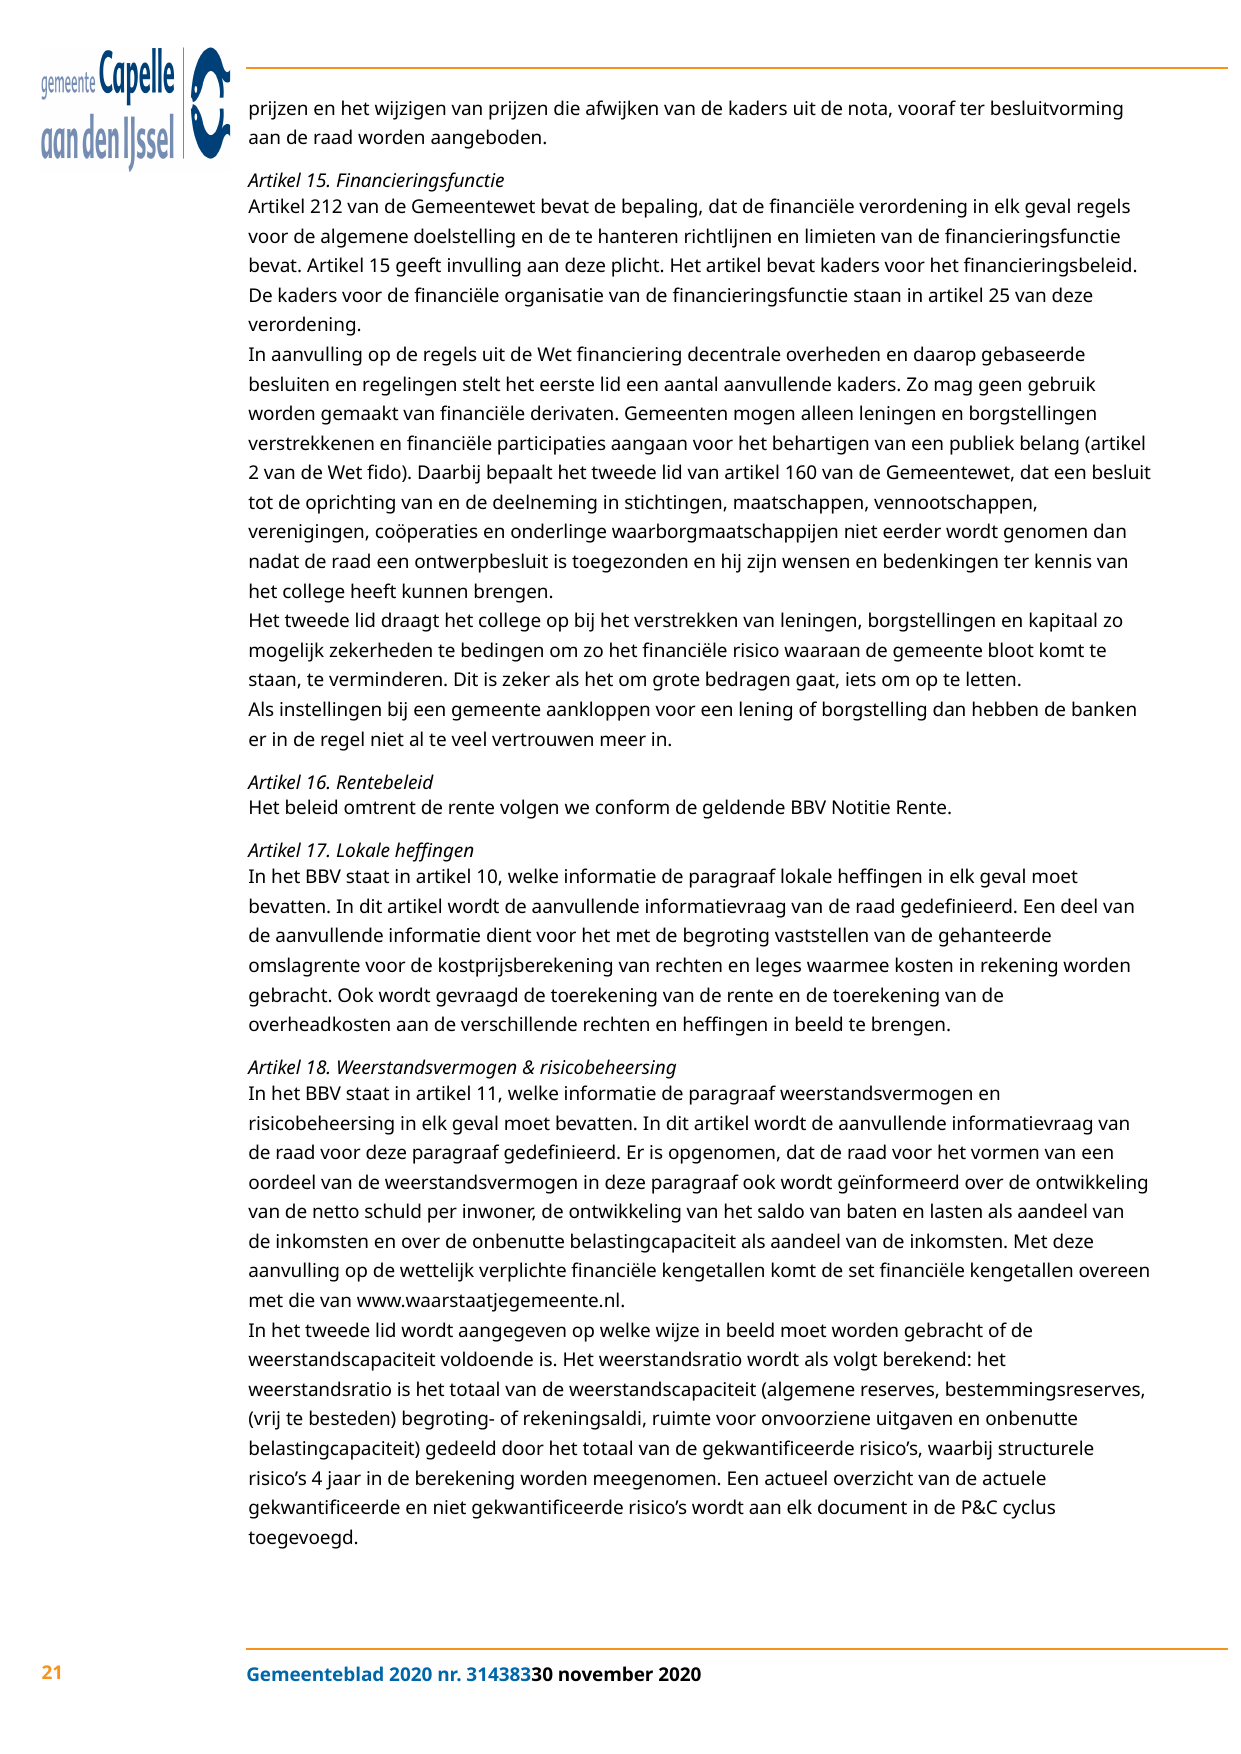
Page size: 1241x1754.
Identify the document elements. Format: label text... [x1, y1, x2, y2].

text Artikel 18. Weerstandsvermogen & risicobeheersing [248, 1054, 1152, 1080]
text Artikel 16. Rentebeleid [248, 769, 1152, 794]
text Het beleid omtrent de rente volgen we conform de geldende BBV Notitie Rente. [248, 794, 1152, 820]
picture [41, 47, 231, 172]
text In het BBV staat in artikel 10, welke informatie de paragraaf lokale heffingen in elk geval moet bevatten. In dit artikel wordt de aanvullende informatievraag van de raad gedefinieerd. Een deel van de aanvullende informatie dient voor het met de begroting vaststellen van de gehanteerde omslagrente voor de kostprijsberekening van rechten en leges waarmee kosten in rekening worden gebracht. Ook wordt gevraagd de toerekening van de rente en de toerekening van de overheadkosten aan de verschillende rechten en heffingen in beeld te brengen. [248, 863, 1152, 1037]
text Het tweede lid draagt het college op bij het verstrekken van leningen, borgstellingen en kapitaal zo mogelijk zekerheden te bedingen om zo het financiële risico waaraan de gemeente bloot komt te staan, te verminderen. Dit is zeker als het om grote bedragen gaat, iets om op te letten. [248, 607, 1152, 692]
text In het BBV staat in artikel 11, welke informatie de paragraaf weerstandsvermogen en risicobeheersing in elk geval moet bevatten. In dit artikel wordt de aanvullende informatievraag van de raad voor deze paragraaf gedefinieerd. Er is opgenomen, dat de raad voor het vormen van een oordeel van de weerstandsvermogen in deze paragraaf ook wordt geïnformeerd over de ontwikkeling van de netto schuld per inwoner, de ontwikkeling van het saldo van baten en lasten als aandeel van de inkomsten en over de onbenutte belastingcapaciteit als aandeel van de inkomsten. Met deze aanvulling op de wettelijk verplichte financiële kengetallen komt de set financiële kengetallen overeen met die van www.waarstaatjegemeente.nl. [248, 1080, 1152, 1313]
text Artikel 17. Lokale heffingen [248, 838, 1152, 863]
text Artikel 15. Financieringsfunctie [248, 167, 1152, 193]
text In aanvulling op de regels uit de Wet financiering decentrale overheden en daarop gebaseerde besluiten en regelingen stelt het eerste lid een aantal aanvullende kaders. Zo mag geen gebruik worden gemaakt van financiële derivaten. Gemeenten mogen alleen leningen en borgstellingen verstrekkenen en financiële participaties aangaan voor het behartigen van een publiek belang (artikel 2 van de Wet fido). Daarbij bepaalt het tweede lid van artikel 160 van de Gemeentewet, dat een besluit tot de oprichting van en de deelneming in stichtingen, maatschappen, vennootschappen, verenigingen, coöperaties en onderlinge waarborgmaatschappijen niet eerder wordt genomen dan nadat de raad een ontwerpbesluit is toegezonden en hij zijn wensen en bedenkingen ter kennis van het college heeft kunnen brengen. [248, 341, 1152, 603]
text prijzen en het wijzigen van prijzen die afwijken van de kaders uit de nota, vooraf ter besluitvorming aan de raad worden aangeboden. [248, 95, 1152, 150]
text Artikel 212 van de Gemeentewet bevat de bepaling, dat de financiële verordening in elk geval regels voor de algemene doelstelling en de te hanteren richtlijnen en limieten van de financieringsfunctie bevat. Artikel 15 geeft invulling aan deze plicht. Het artikel bevat kaders voor het financieringsbeleid. De kaders voor de financiële organisatie van de financieringsfunctie staan in artikel 25 van deze verordening. [248, 193, 1152, 337]
text In het tweede lid wordt aangegeven op welke wijze in beeld moet worden gebracht of de weerstandscapaciteit voldoende is. Het weerstandsratio wordt als volgt berekend: het weerstandsratio is het totaal van de weerstandscapaciteit (algemene reserves, bestemmingsreserves, (vrij te besteden) begroting- of rekeningsaldi, ruimte voor onvoorziene uitgaven en onbenutte belastingcapaciteit) gedeeld door het totaal van de gekwantificeerde risico’s, waarbij structurele risico’s 4 jaar in de berekening worden meegenomen. Een actueel overzicht van de actuele gekwantificeerde en niet gekwantificeerde risico’s wordt aan elk document in de P&C cyclus toegevoegd. [248, 1317, 1152, 1550]
text Als instellingen bij een gemeente aankloppen voor een lening of borgstelling dan hebben de banken er in de regel niet al te veel vertrouwen meer in. [248, 696, 1152, 751]
